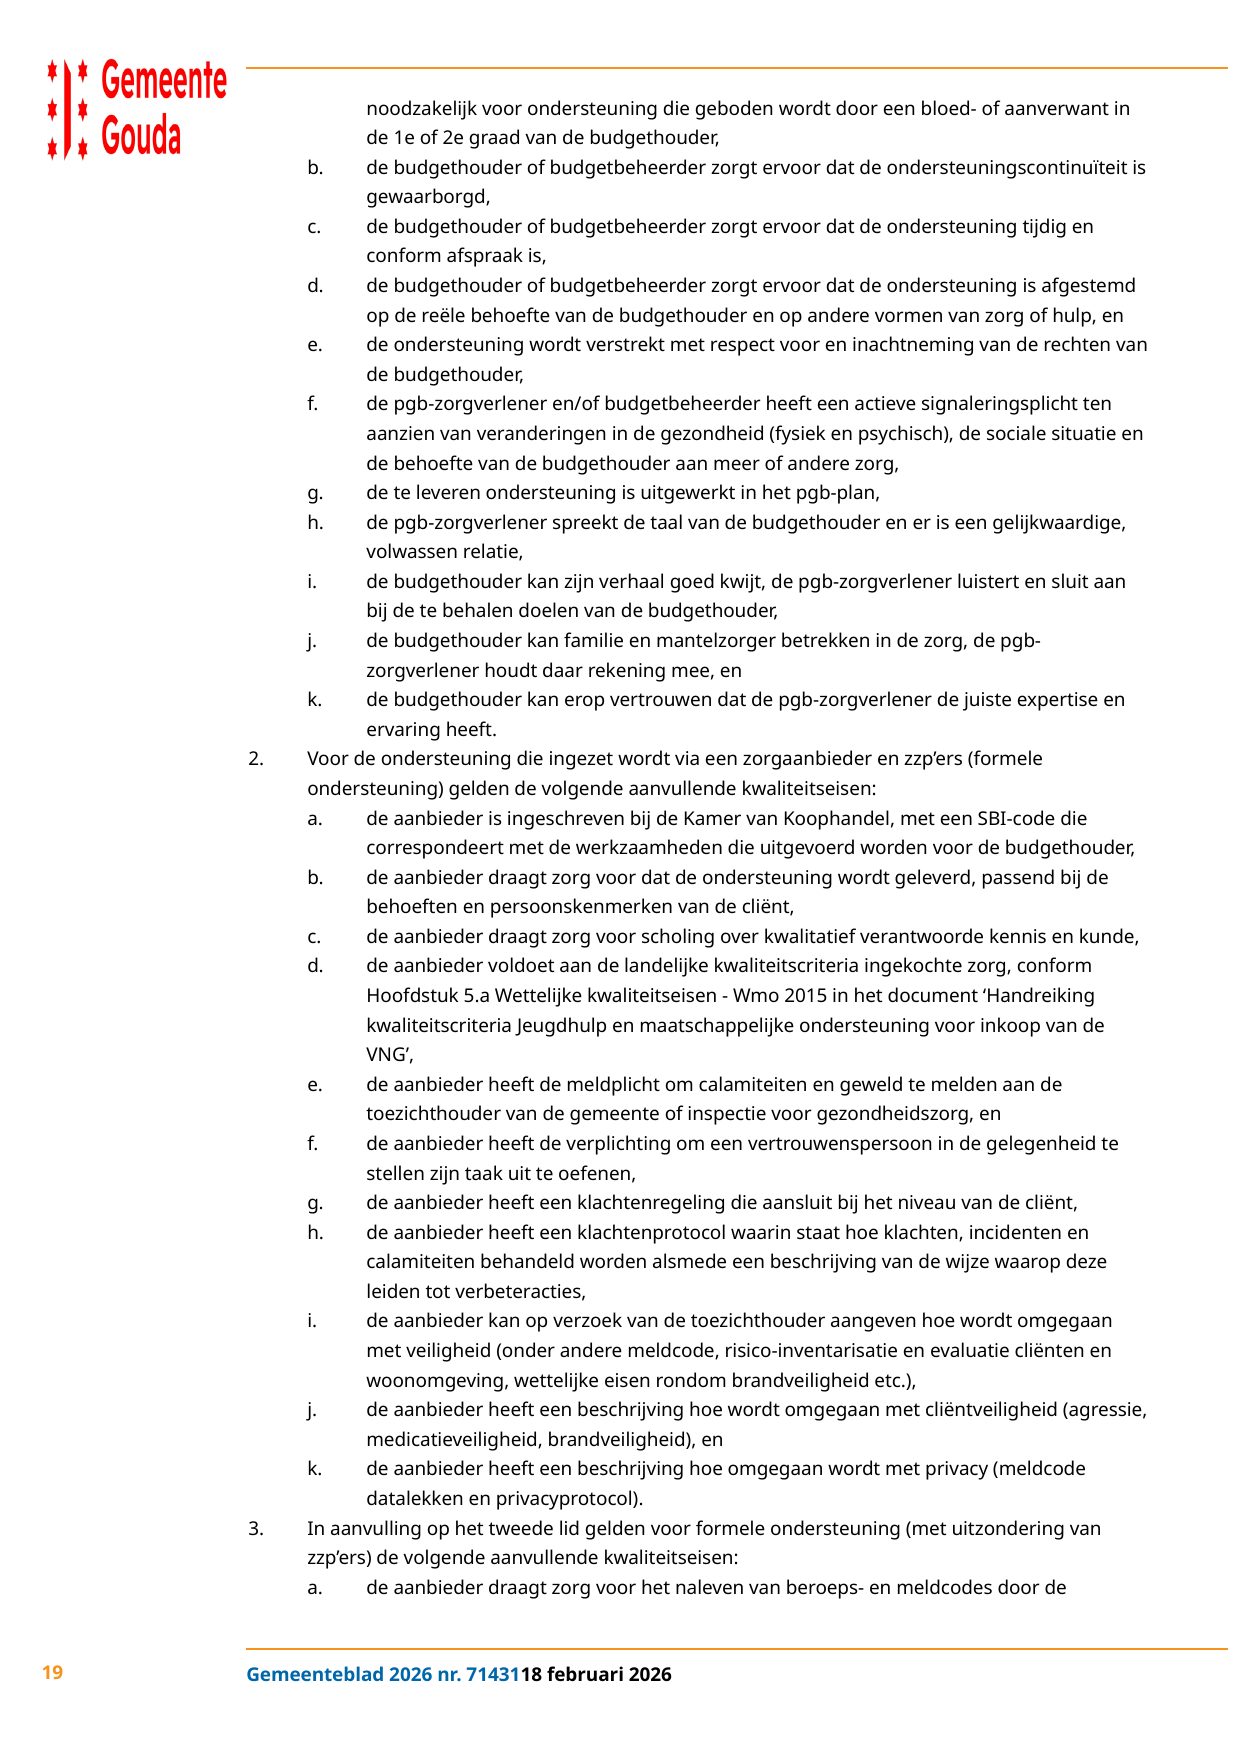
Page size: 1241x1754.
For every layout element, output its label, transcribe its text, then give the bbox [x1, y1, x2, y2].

list de aanbieder heeft de meldplicht om calamiteiten en geweld te melden aan de toezichthouder van de gemeente of inspectie voor gezondheidszorg, en [307, 1071, 1152, 1126]
list de budgethouder kan erop vertrouwen dat de pgb-zorgverlener de juiste expertise en ervaring heeft. [307, 686, 1152, 742]
list de aanbieder heeft een beschrijving hoe omgegaan wordt met privacy (meldcode datalekken en privacyprotocol). [307, 1456, 1152, 1511]
list de budgethouder kan zijn verhaal goed kwijt, de pgb-zorgverlener luistert en sluit aan bij de te behalen doelen van de budgethouder, [307, 568, 1152, 623]
list de aanbieder draagt zorg voor scholing over kwalitatief verantwoorde kennis en kunde, [307, 923, 1152, 949]
list de aanbieder draagt zorg voor dat de ondersteuning wordt geleverd, passend bij de behoeften en persoonskenmerken van de cliënt, [307, 864, 1152, 919]
list de budgethouder of budgetbeheerder zorgt ervoor dat de ondersteuning is afgestemd op de reële behoefte van de budgethouder en op andere vormen van zorg of hulp, en [307, 272, 1152, 328]
list Voor de ondersteuning die ingezet wordt via een zorgaanbieder en zzp’ers (formele ondersteuning) gelden de volgende aanvullende kwaliteitseisen: [248, 746, 1152, 801]
list de aanbieder draagt zorg voor het naleven van beroeps- en meldcodes door de [307, 1574, 1152, 1600]
list de aanbieder voldoet aan de landelijke kwaliteitscriteria ingekochte zorg, conform Hoofdstuk 5.a Wettelijke kwaliteitseisen - Wmo 2015 in het document ‘Handreiking kwaliteitscriteria Jeugdhulp en maatschappelijke ondersteuning voor inkoop van de VNG’, [307, 953, 1152, 1067]
list de budgethouder kan familie en mantelzorger betrekken in de zorg, de pgb-zorgverlener houdt daar rekening mee, en [307, 627, 1152, 683]
list In aanvulling op het tweede lid gelden voor formele ondersteuning (met uitzondering van zzp’ers) de volgende aanvullende kwaliteitseisen: [248, 1515, 1152, 1570]
list de te leveren ondersteuning is uitgewerkt in het pgb-plan, [307, 479, 1152, 505]
list de pgb-zorgverlener spreekt de taal van de budgethouder en er is een gelijkwaardige, volwassen relatie, [307, 509, 1152, 564]
list de aanbieder heeft een klachtenprotocol waarin staat hoe klachten, incidenten en calamiteiten behandeld worden alsmede een beschrijving van de wijze waarop deze leiden tot verbeteracties, [307, 1219, 1152, 1304]
list de aanbieder heeft een beschrijving hoe wordt omgegaan met cliëntveiligheid (agressie, medicatieveiligheid, brandveiligheid), en [307, 1396, 1152, 1452]
list de ondersteuning wordt verstrekt met respect voor en inachtneming van de rechten van de budgethouder, [307, 331, 1152, 387]
picture [41, 47, 231, 172]
list de budgethouder of budgetbeheerder zorgt ervoor dat de ondersteuningscontinuïteit is gewaarborgd, [307, 154, 1152, 209]
list de aanbieder heeft een klachtenregeling die aansluit bij het niveau van de cliënt, [307, 1189, 1152, 1215]
list de aanbieder is ingeschreven bij de Kamer van Koophandel, met een SBI-code die correspondeert met de werkzaamheden die uitgevoerd worden voor de budgethouder, [307, 805, 1152, 860]
list de aanbieder heeft de verplichting om een vertrouwenspersoon in de gelegenheid te stellen zijn taak uit te oefenen, [307, 1130, 1152, 1186]
list de aanbieder kan op verzoek van de toezichthouder aangeven hoe wordt omgegaan met veiligheid (onder andere meldcode, risico-inventarisatie en evaluatie cliënten en woonomgeving, wettelijke eisen rondom brandveiligheid etc.), [307, 1308, 1152, 1393]
list noodzakelijk voor ondersteuning die geboden wordt door een bloed- of aanverwant in de 1e of 2e graad van de budgethouder, [307, 95, 1152, 150]
list de pgb-zorgverlener en/of budgetbeheerder heeft een actieve signaleringsplicht ten aanzien van veranderingen in de gezondheid (fysiek en psychisch), de sociale situatie en de behoefte van de budgethouder aan meer of andere zorg, [307, 391, 1152, 476]
list de budgethouder of budgetbeheerder zorgt ervoor dat de ondersteuning tijdig en conform afspraak is, [307, 213, 1152, 268]
